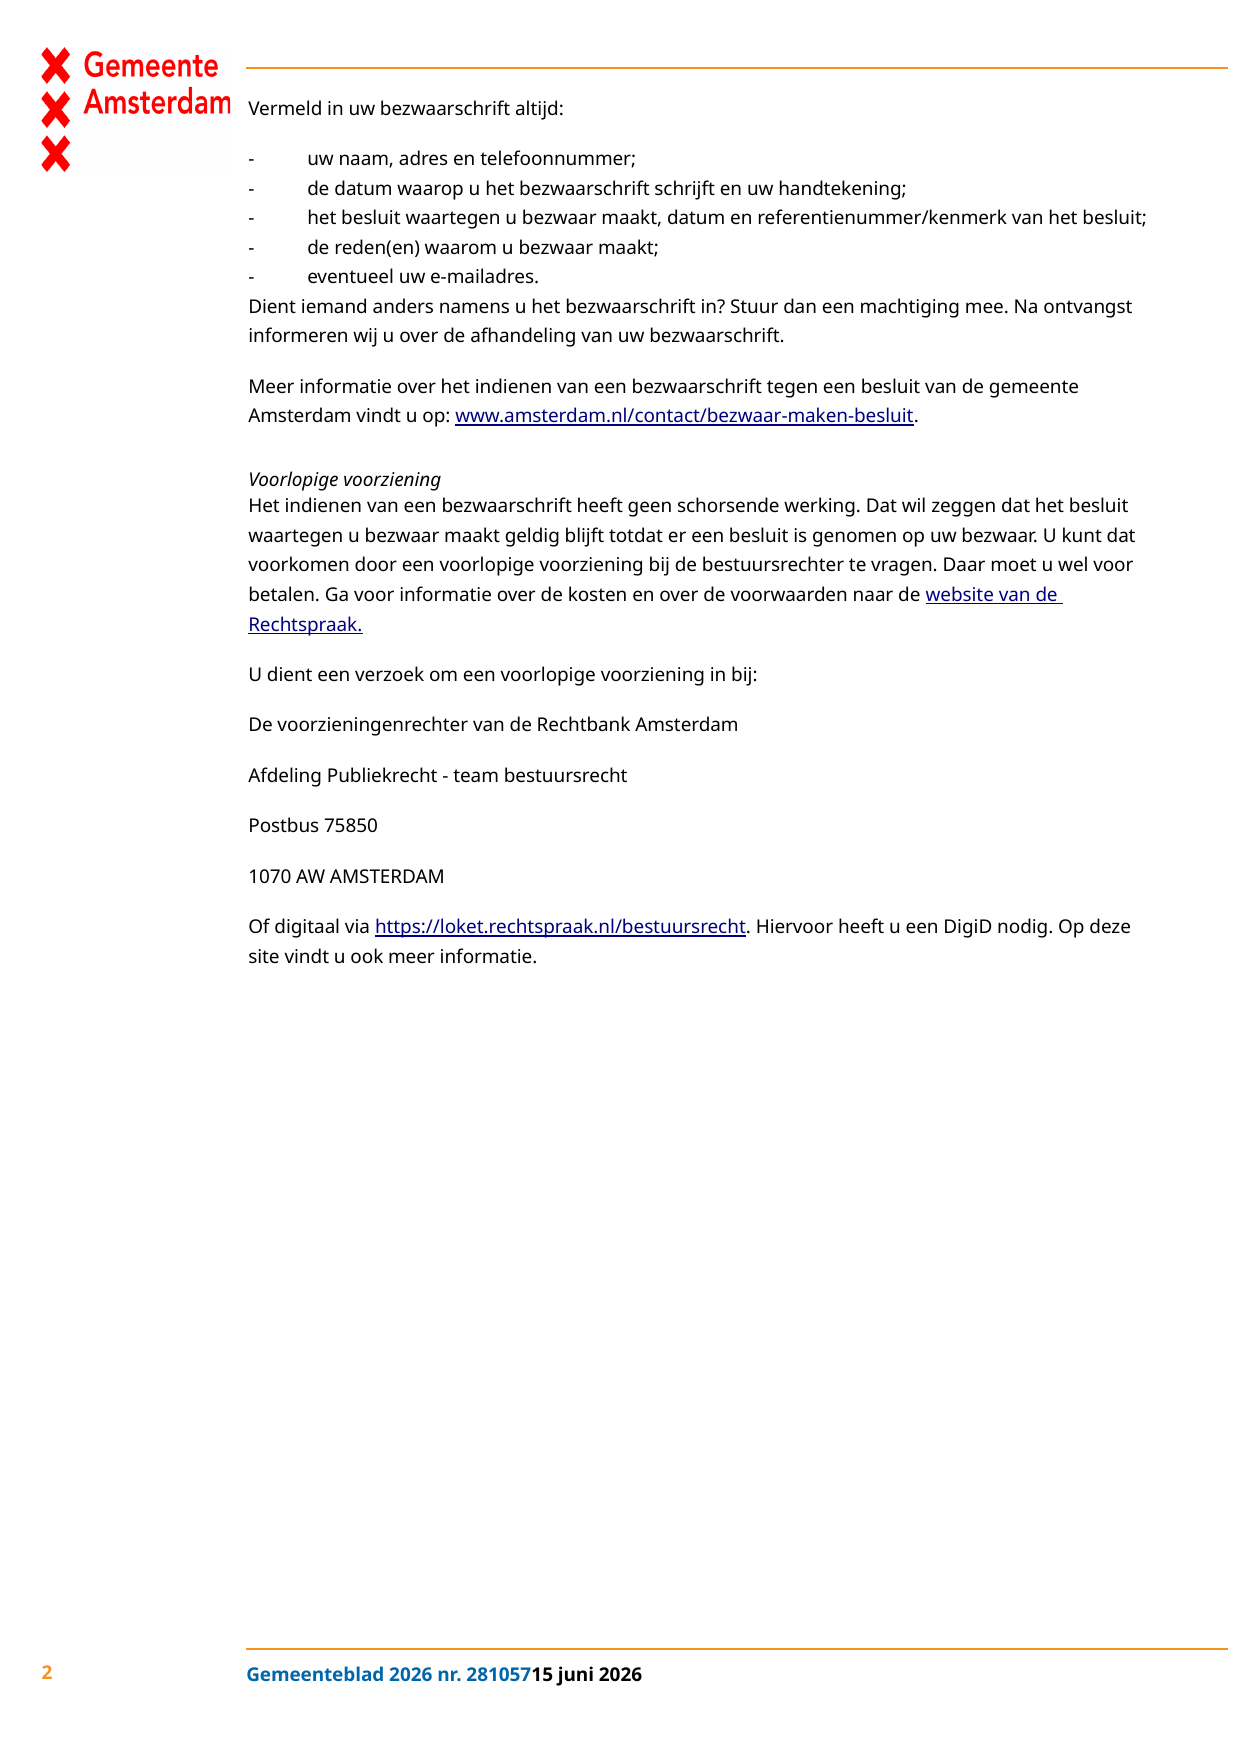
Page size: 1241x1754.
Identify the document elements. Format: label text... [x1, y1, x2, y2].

text Of digitaal via https://loket.rechtspraak.nl/bestuursrecht. Hiervoor heeft u een DigiD nodig. Op deze site vindt u ook meer informatie. [248, 913, 1152, 968]
text Afdeling Publiekrecht - team bestuursrecht [248, 762, 1152, 788]
text Voorlopige voorziening [248, 467, 1152, 492]
list uw naam, adres en telefoonnummer; [248, 145, 1152, 171]
picture [41, 47, 231, 172]
text Dient iemand anders namens u het bezwaarschrift in? Stuur dan een machtiging mee. Na ontvangst informeren wij u over de afhandeling van uw bezwaarschrift. [248, 293, 1152, 348]
text 1070 AW AMSTERDAM [248, 863, 1152, 888]
text De voorzieningenrechter van de Rechtbank Amsterdam [248, 712, 1152, 737]
text Meer informatie over het indienen van een bezwaarschrift tegen een besluit van de gemeente Amsterdam vindt u op: www.amsterdam.nl/contact/bezwaar-maken-besluit. [248, 373, 1152, 428]
list de reden(en) waarom u bezwaar maakt; [248, 234, 1152, 260]
list eventueel uw e-mailadres. [248, 263, 1152, 289]
text Vermeld in uw bezwaarschrift altijd: [248, 95, 1152, 121]
text Postbus 75850 [248, 812, 1152, 838]
list de datum waarop u het bezwaarschrift schrijft en uw handtekening; [248, 175, 1152, 201]
text Het indienen van een bezwaarschrift heeft geen schorsende werking. Dat wil zeggen dat het besluit waartegen u bezwaar maakt geldig blijft totdat er een besluit is genomen op uw bezwaar. U kunt dat voorkomen door een voorlopige voorziening bij de bestuursrechter te vragen. Daar moet u wel voor betalen. Ga voor informatie over de kosten en over de voorwaarden naar de website van de Rechtspraak. [248, 492, 1152, 636]
list het besluit waartegen u bezwaar maakt, datum en referentienummer/kenmerk van het besluit; [248, 204, 1152, 230]
text U dient een verzoek om een voorlopige voorziening in bij: [248, 661, 1152, 687]
